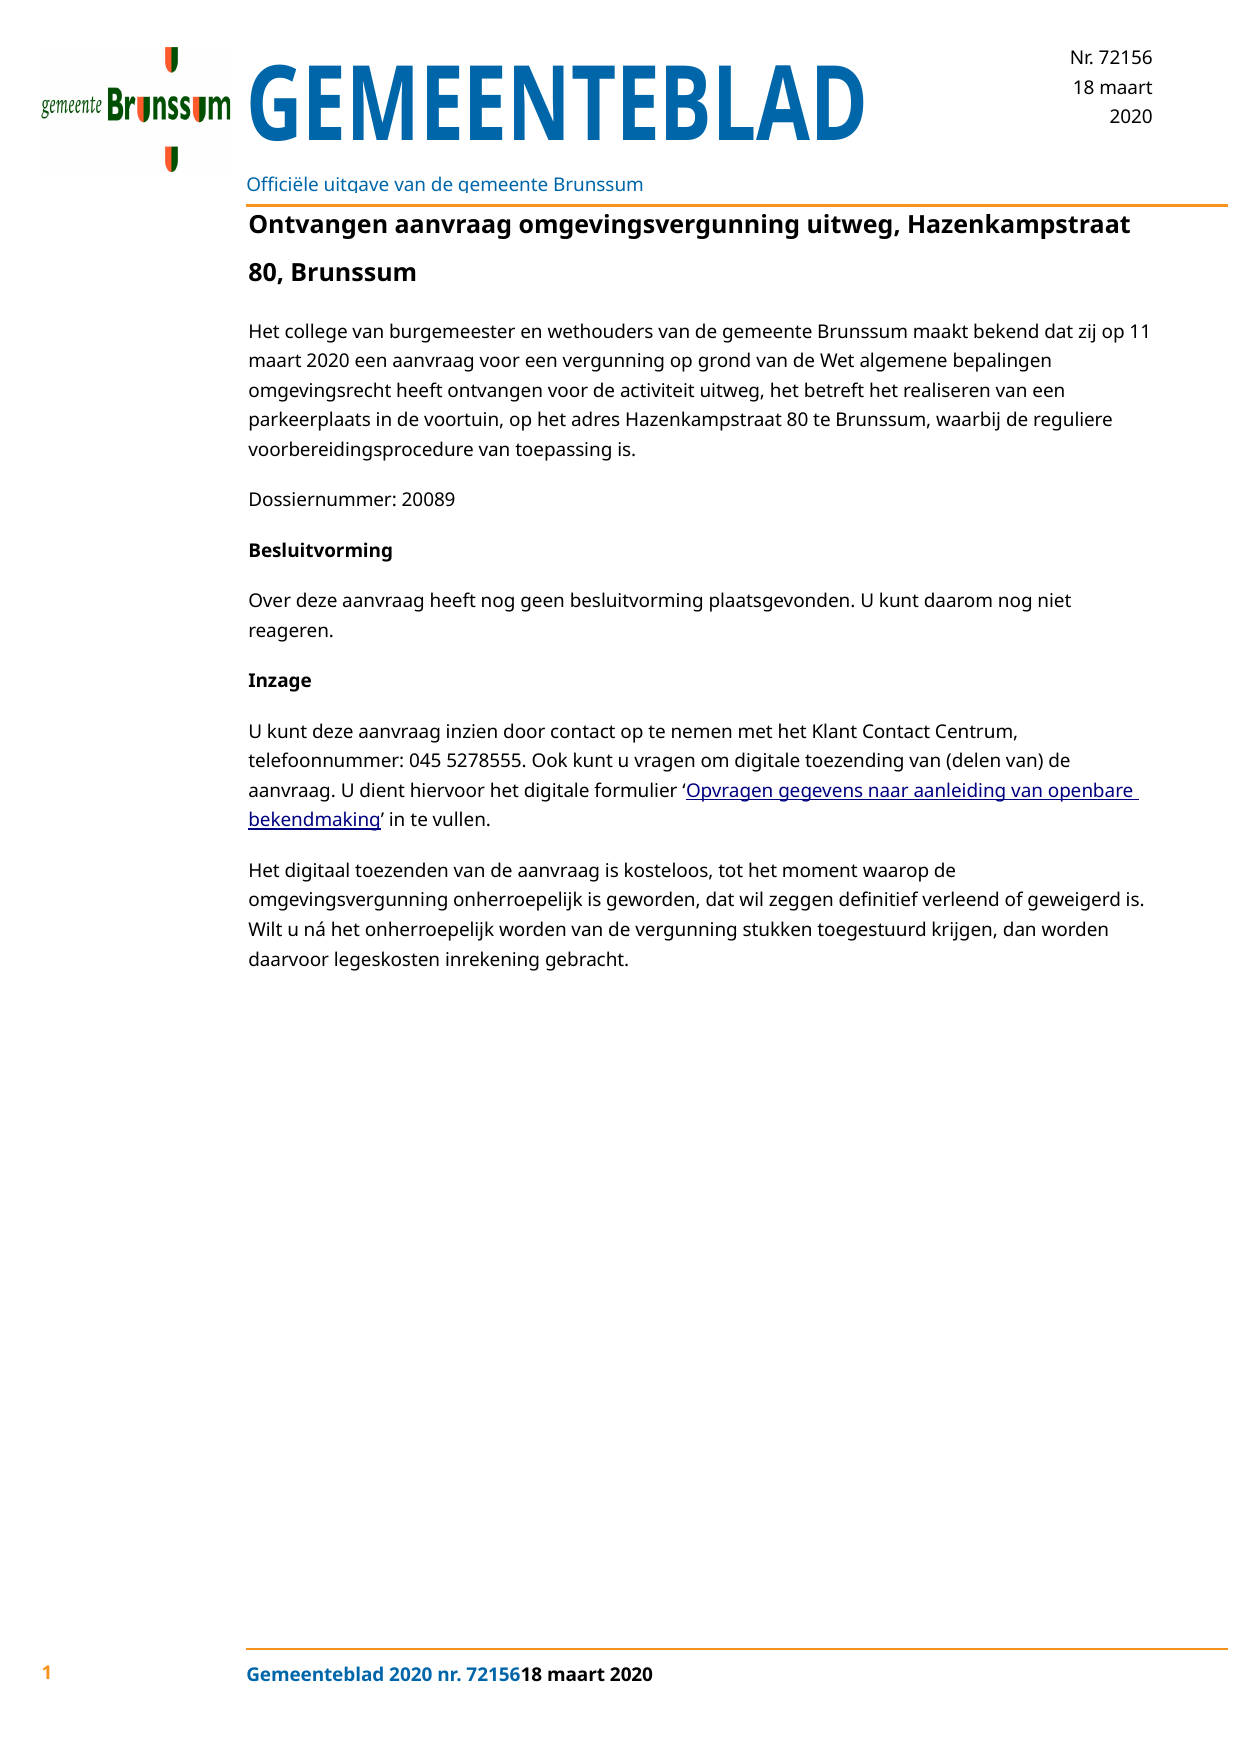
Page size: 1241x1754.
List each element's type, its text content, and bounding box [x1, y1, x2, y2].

text Het digitaal toezenden van de aanvraag is kosteloos, tot het moment waarop de omgevingsvergunning onherroepelijk is geworden, dat wil zeggen definitief verleend of geweigerd is. Wilt u ná het onherroepelijk worden van de vergunning stukken toegestuurd krijgen, dan worden daarvoor legeskosten inrekening gebracht. [248, 857, 1152, 972]
picture [41, 47, 231, 172]
text Inzage [248, 667, 1152, 693]
text Over deze aanvraag heeft nog geen besluitvorming plaatsgevonden. U kunt daarom nog niet reageren. [248, 587, 1152, 643]
text Ontvangen aanvraag omgevingsvergunning uitweg, Hazenkampstraat 80, Brunssum [248, 207, 1152, 288]
text U kunt deze aanvraag inzien door contact op te nemen met het Klant Contact Centrum, telefoonnummer: 045 5278555. Ook kunt u vragen om digitale toezending van (delen van) de aanvraag. U dient hiervoor het digitale formulier ‘Opvragen gegevens naar aanleiding van openbare bekendmaking’ in te vullen. [248, 718, 1152, 832]
text Besluitvorming [248, 537, 1152, 563]
text Het college van burgemeester en wethouders van de gemeente Brunssum maakt bekend dat zij op 11 maart 2020 een aanvraag voor een vergunning op grond van de Wet algemene bepalingen omgevingsrecht heeft ontvangen voor de activiteit uitweg, het betreft het realiseren van een parkeerplaats in de voortuin, op het adres Hazenkampstraat 80 te Brunssum, waarbij de reguliere voorbereidingsprocedure van toepassing is. [248, 318, 1152, 462]
text Dossiernummer: 20089 [248, 487, 1152, 512]
